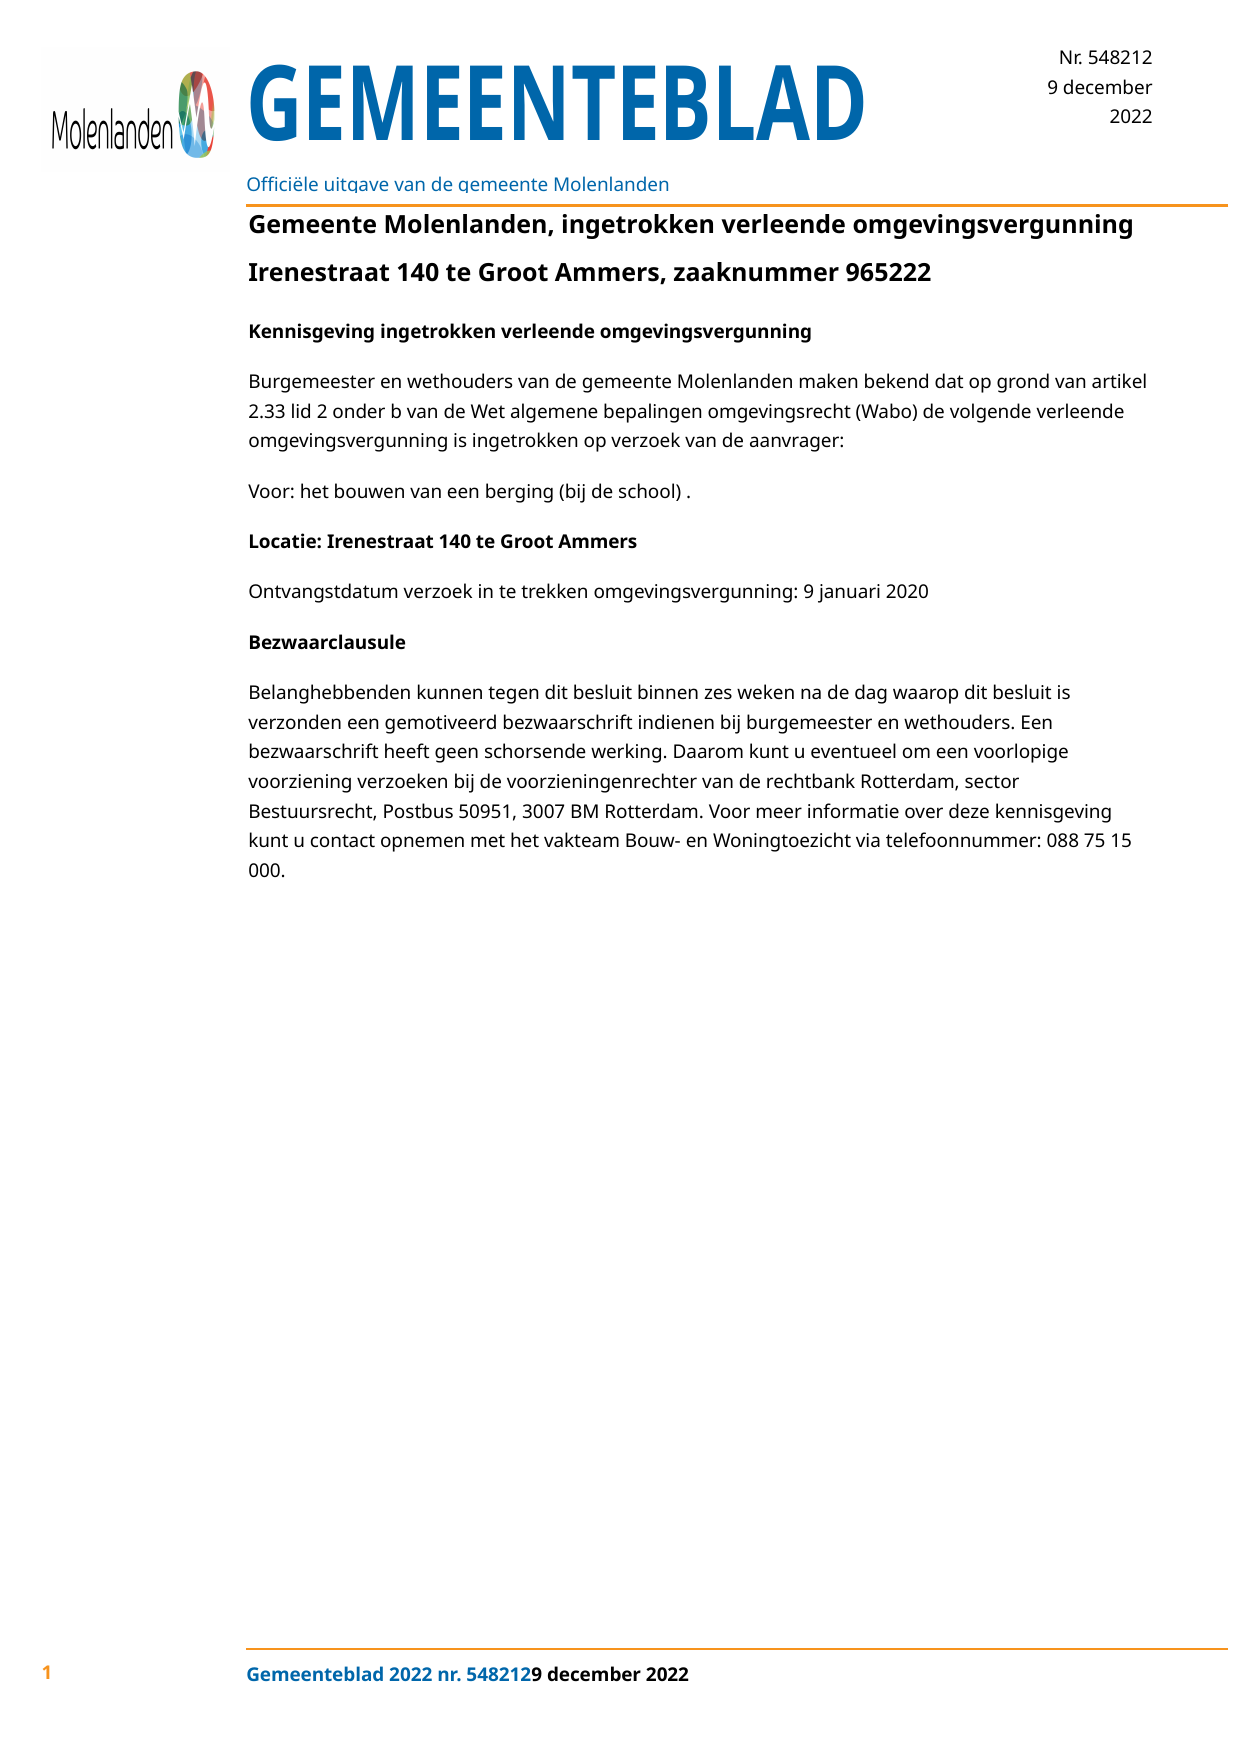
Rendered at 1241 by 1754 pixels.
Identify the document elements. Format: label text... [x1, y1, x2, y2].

text Belanghebbenden kunnen tegen dit besluit binnen zes weken na de dag waarop dit besluit is verzonden een gemotiveerd bezwaarschrift indienen bij burgemeester en wethouders. Een bezwaarschrift heeft geen schorsende werking. Daarom kunt u eventueel om een voorlopige voorziening verzoeken bij de voorzieningenrechter van de rechtbank Rotterdam, sector Bestuursrecht, Postbus 50951, 3007 BM Rotterdam. Voor meer informatie over deze kennisgeving kunt u contact opnemen met het vakteam Bouw- en Woningtoezicht via telefoonnummer: 088 75 15 000. [248, 679, 1152, 883]
text Gemeente Molenlanden, ingetrokken verleende omgevingsvergunning Irenestraat 140 te Groot Ammers, zaaknummer 965222 [248, 207, 1152, 288]
text Kennisgeving ingetrokken verleende omgevingsvergunning [248, 318, 1152, 344]
text Bezwaarclausule [248, 629, 1152, 655]
text Locatie: Irenestraat 140 te Groot Ammers [248, 528, 1152, 554]
text Ontvangstdatum verzoek in te trekken omgevingsvergunning: 9 januari 2020 [248, 579, 1152, 604]
text Burgemeester en wethouders van de gemeente Molenlanden maken bekend dat op grond van artikel 2.33 lid 2 onder b van de Wet algemene bepalingen omgevingsrecht (Wabo) de volgende verleende omgevingsvergunning is ingetrokken op verzoek van de aanvrager: [248, 368, 1152, 453]
text Voor: het bouwen van een berging (bij de school) . [248, 478, 1152, 504]
picture [41, 47, 231, 172]
